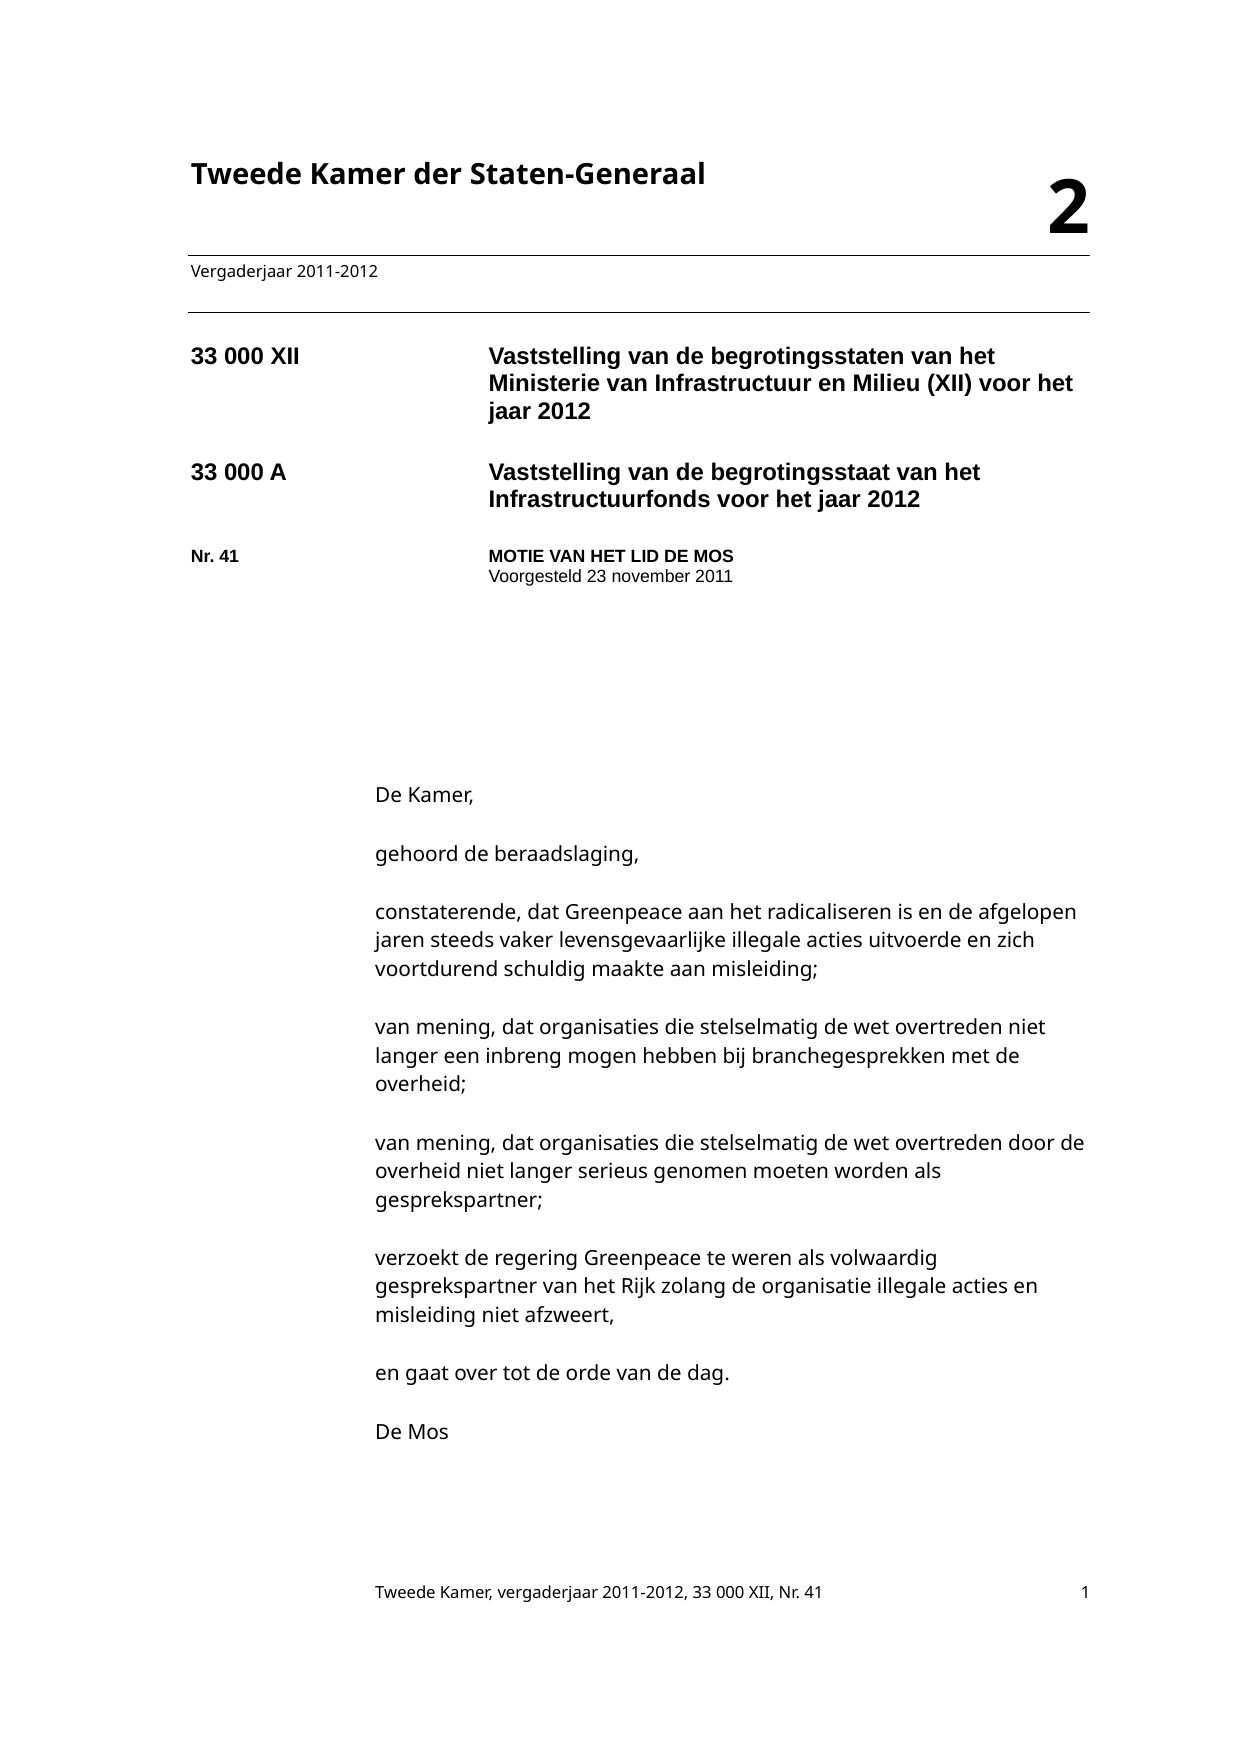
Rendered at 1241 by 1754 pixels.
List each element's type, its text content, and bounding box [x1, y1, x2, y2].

text van mening, dat organisaties die stelselmatig de wet overtreden niet langer een inbreng mogen hebben bij branchegesprekken met de overheid; [375, 1012, 1090, 1098]
table_cell Vaststelling van de begrotingsstaat van het Infrastructuurfonds voor het jaar 2012 [485, 455, 1090, 543]
table_cell 33 000 A [188, 455, 485, 543]
table_header 2 [910, 150, 1090, 255]
text constaterende, dat Greenpeace aan het radicaliseren is en de afgelopen jaren steeds vaker levensgevaarlijke illegale acties uitvoerde en zich voortdurend schuldig maakte aan misleiding; [375, 897, 1090, 982]
table_header Tweede Kamer der Staten-Generaal [188, 150, 909, 255]
table_cell 33 000 XII [188, 339, 485, 454]
text De Kamer, [375, 780, 1090, 809]
table_cell MOTIE VAN HET LID DE MOS Voorgesteld 23 november 2011 [485, 543, 1090, 662]
text en gaat over tot de orde van de dag. [375, 1358, 1090, 1387]
text verzoekt de regering Greenpeace te weren als volwaardig gesprekspartner van het Rijk zolang de organisatie illegale acties en misleiding niet afzweert, [375, 1243, 1090, 1328]
text gehoord de beraadslaging, [375, 839, 1090, 867]
table_cell Vergaderjaar 2011-2012 [188, 256, 485, 312]
table_cell Vaststelling van de begrotingsstaten van het Ministerie van Infrastructuur en Milieu (XII) voor het jaar 2012 [485, 339, 1090, 454]
table_cell [485, 256, 1090, 312]
table_cell [188, 313, 485, 339]
text De Mos [375, 1417, 1090, 1445]
table_cell [485, 313, 1090, 339]
text van mening, dat organisaties die stelselmatig de wet overtreden door de overheid niet langer serieus genomen moeten worden als gesprekspartner; [375, 1128, 1090, 1213]
table_cell Nr. 41 [188, 543, 485, 662]
